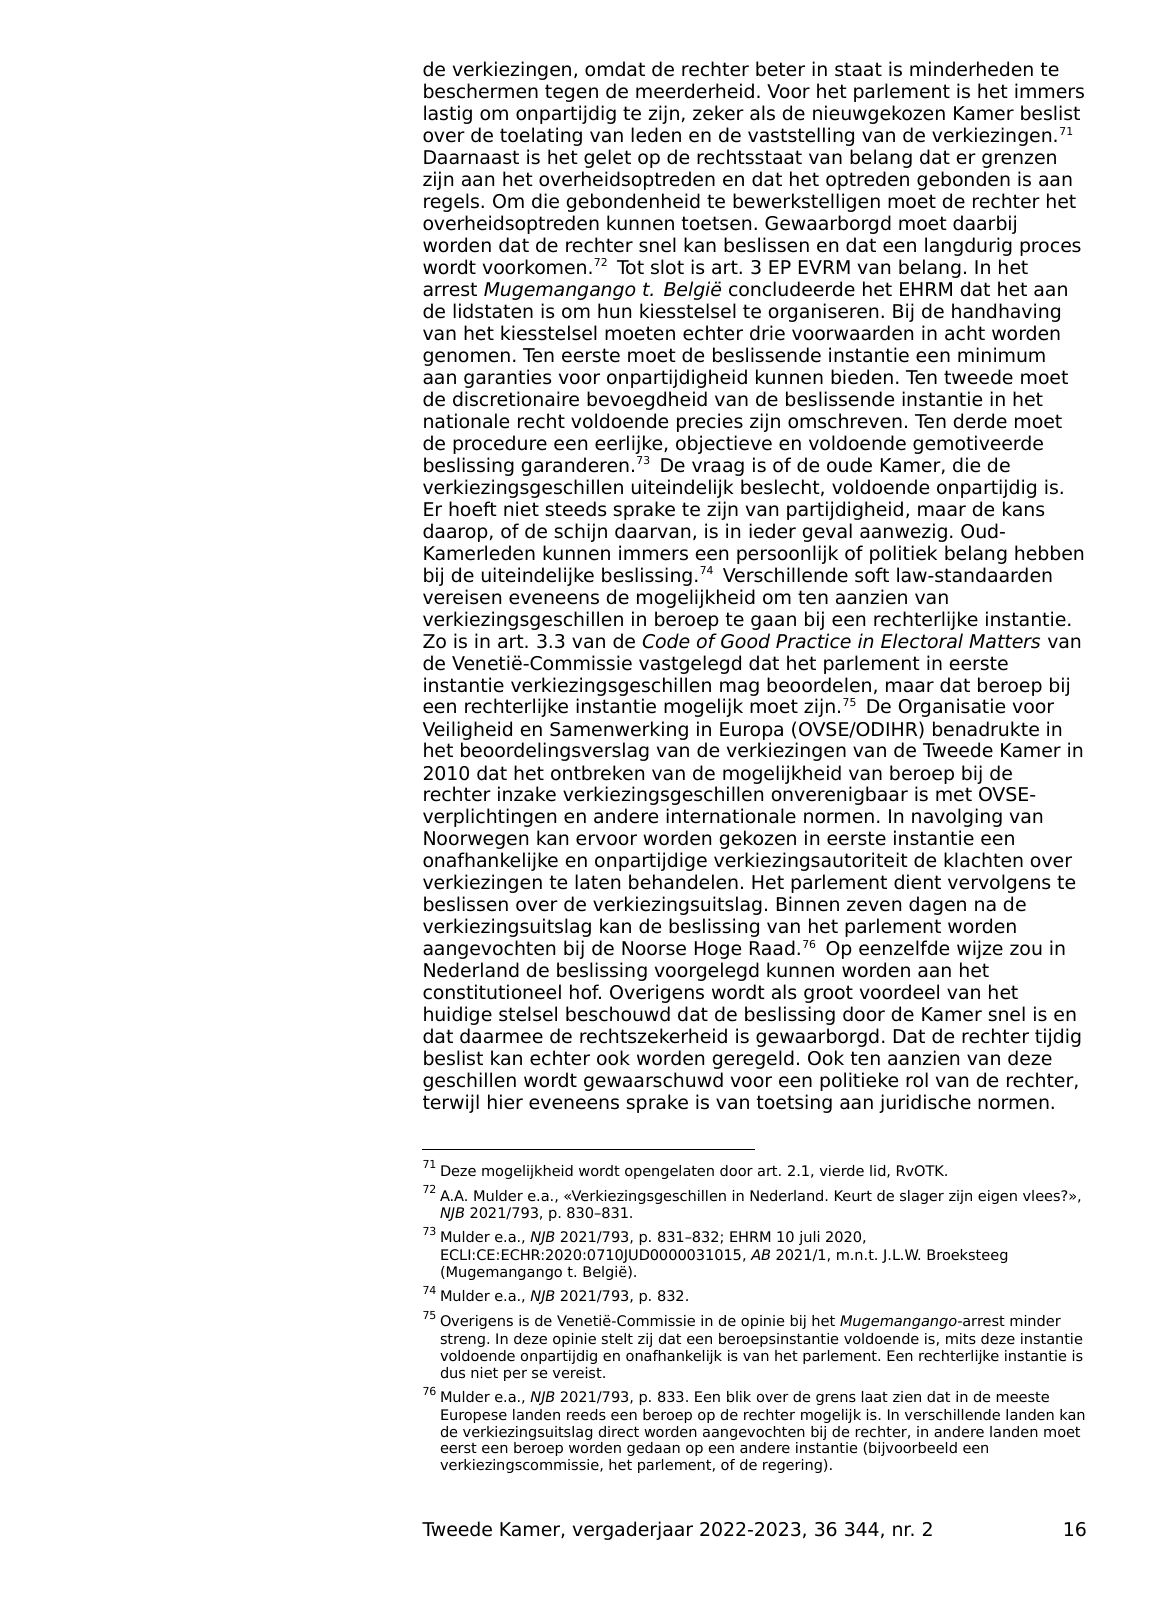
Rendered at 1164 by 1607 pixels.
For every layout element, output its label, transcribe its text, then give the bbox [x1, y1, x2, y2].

text Overigens is de Venetië-Commissie in de opinie bij het Mugemangango-arrest minder streng. In deze opinie stelt zij dat een beroepsinstantie voldoende is, mits deze instantie voldoende onpartijdig en onafhankelijk is van het parlement. Een rechterlijke instantie is dus niet per se vereist. [422, 1309, 1087, 1382]
text Mulder e.a., NJB 2021/793, p. 833. Een blik over de grens laat zien dat in de meeste Europese landen reeds een beroep op de rechter mogelijk is. In verschillende landen kan de verkiezingsuitslag direct worden aangevochten bij de rechter, in andere landen moet eerst een beroep worden gedaan op een andere instantie (bijvoorbeeld een verkiezingscommissie, het parlement, of de regering). [422, 1385, 1087, 1474]
text Deze mogelijkheid wordt opengelaten door art. 2.1, vierde lid, RvOTK. [422, 1158, 1087, 1181]
text Mulder e.a., NJB 2021/793, p. 832. [422, 1284, 1087, 1306]
text Mulder e.a., NJB 2021/793, p. 831–832; EHRM 10 juli 2020, ECLI:CE:ECHR:2020:0710JUD0000031015, AB 2021/1, m.n.t. J.L.W. Broeksteeg (Mugemangango t. België). [422, 1225, 1087, 1281]
text de verkiezingen, omdat de rechter beter in staat is minderheden te beschermen tegen de meerderheid. Voor het parlement is het immers lastig om onpartijdig te zijn, zeker als de nieuwgekozen Kamer beslist over de toelating van leden en de vaststelling van de verkiezingen. Daarnaast is het gelet op de rechtsstaat van belang dat er grenzen zijn aan het overheidsoptreden en dat het optreden gebonden is aan regels. Om die gebondenheid te bewerkstelligen moet de rechter het overheidsoptreden kunnen toetsen. Gewaarborgd moet daarbij worden dat de rechter snel kan beslissen en dat een langdurig proces wordt voorkomen. Tot slot is art. 3 EP EVRM van belang. In het arrest Mugemangango t. België concludeerde het EHRM dat het aan de lidstaten is om hun kiesstelsel te organiseren. Bij de handhaving van het kiesstelsel moeten echter drie voorwaarden in acht worden genomen. Ten eerste moet de beslissende instantie een minimum aan garanties voor onpartijdigheid kunnen bieden. Ten tweede moet de discretionaire bevoegdheid van de beslissende instantie in het nationale recht voldoende precies zijn omschreven. Ten derde moet de procedure een eerlijke, objectieve en voldoende gemotiveerde beslissing garanderen. De vraag is of de oude Kamer, die de verkiezingsgeschillen uiteindelijk beslecht, voldoende onpartijdig is. Er hoeft niet steeds sprake te zijn van partijdigheid, maar de kans daarop, of de schijn daarvan, is in ieder geval aanwezig. Oud-Kamerleden kunnen immers een persoonlijk of politiek belang hebben bij de uiteindelijke beslissing. Verschillende soft law-standaarden vereisen eveneens de mogelijkheid om ten aanzien van verkiezingsgeschillen in beroep te gaan bij een rechterlijke instantie. Zo is in art. 3.3 van de Code of Good Practice in Electoral Matters van de Venetië-Commissie vastgelegd dat het parlement in eerste instantie verkiezingsgeschillen mag beoordelen, maar dat beroep bij een rechterlijke instantie mogelijk moet zijn. De Organisatie voor Veiligheid en Samenwerking in Europa (OVSE/ODIHR) benadrukte in het beoordelingsverslag van de verkiezingen van de Tweede Kamer in 2010 dat het ontbreken van de mogelijkheid van beroep bij de rechter inzake verkiezingsgeschillen onverenigbaar is met OVSE-verplichtingen en andere internationale normen. In navolging van Noorwegen kan ervoor worden gekozen in eerste instantie een onafhankelijke en onpartijdige verkiezingsautoriteit de klachten over verkiezingen te laten behandelen. Het parlement dient vervolgens te beslissen over de verkiezingsuitslag. Binnen zeven dagen na de verkiezingsuitslag kan de beslissing van het parlement worden aangevochten bij de Noorse Hoge Raad. Op eenzelfde wijze zou in Nederland de beslissing voorgelegd kunnen worden aan het constitutioneel hof. Overigens wordt als groot voordeel van het huidige stelsel beschouwd dat de beslissing door de Kamer snel is en dat daarmee de rechtszekerheid is gewaarborgd. Dat de rechter tijdig beslist kan echter ook worden geregeld. Ook ten aanzien van deze geschillen wordt gewaarschuwd voor een politieke rol van de rechter, terwijl hier eveneens sprake is van toetsing aan juridische normen. [422, 59, 1087, 1114]
text A.A. Mulder e.a., «Verkiezingsgeschillen in Nederland. Keurt de slager zijn eigen vlees?», NJB 2021/793, p. 830–831. [422, 1183, 1087, 1222]
